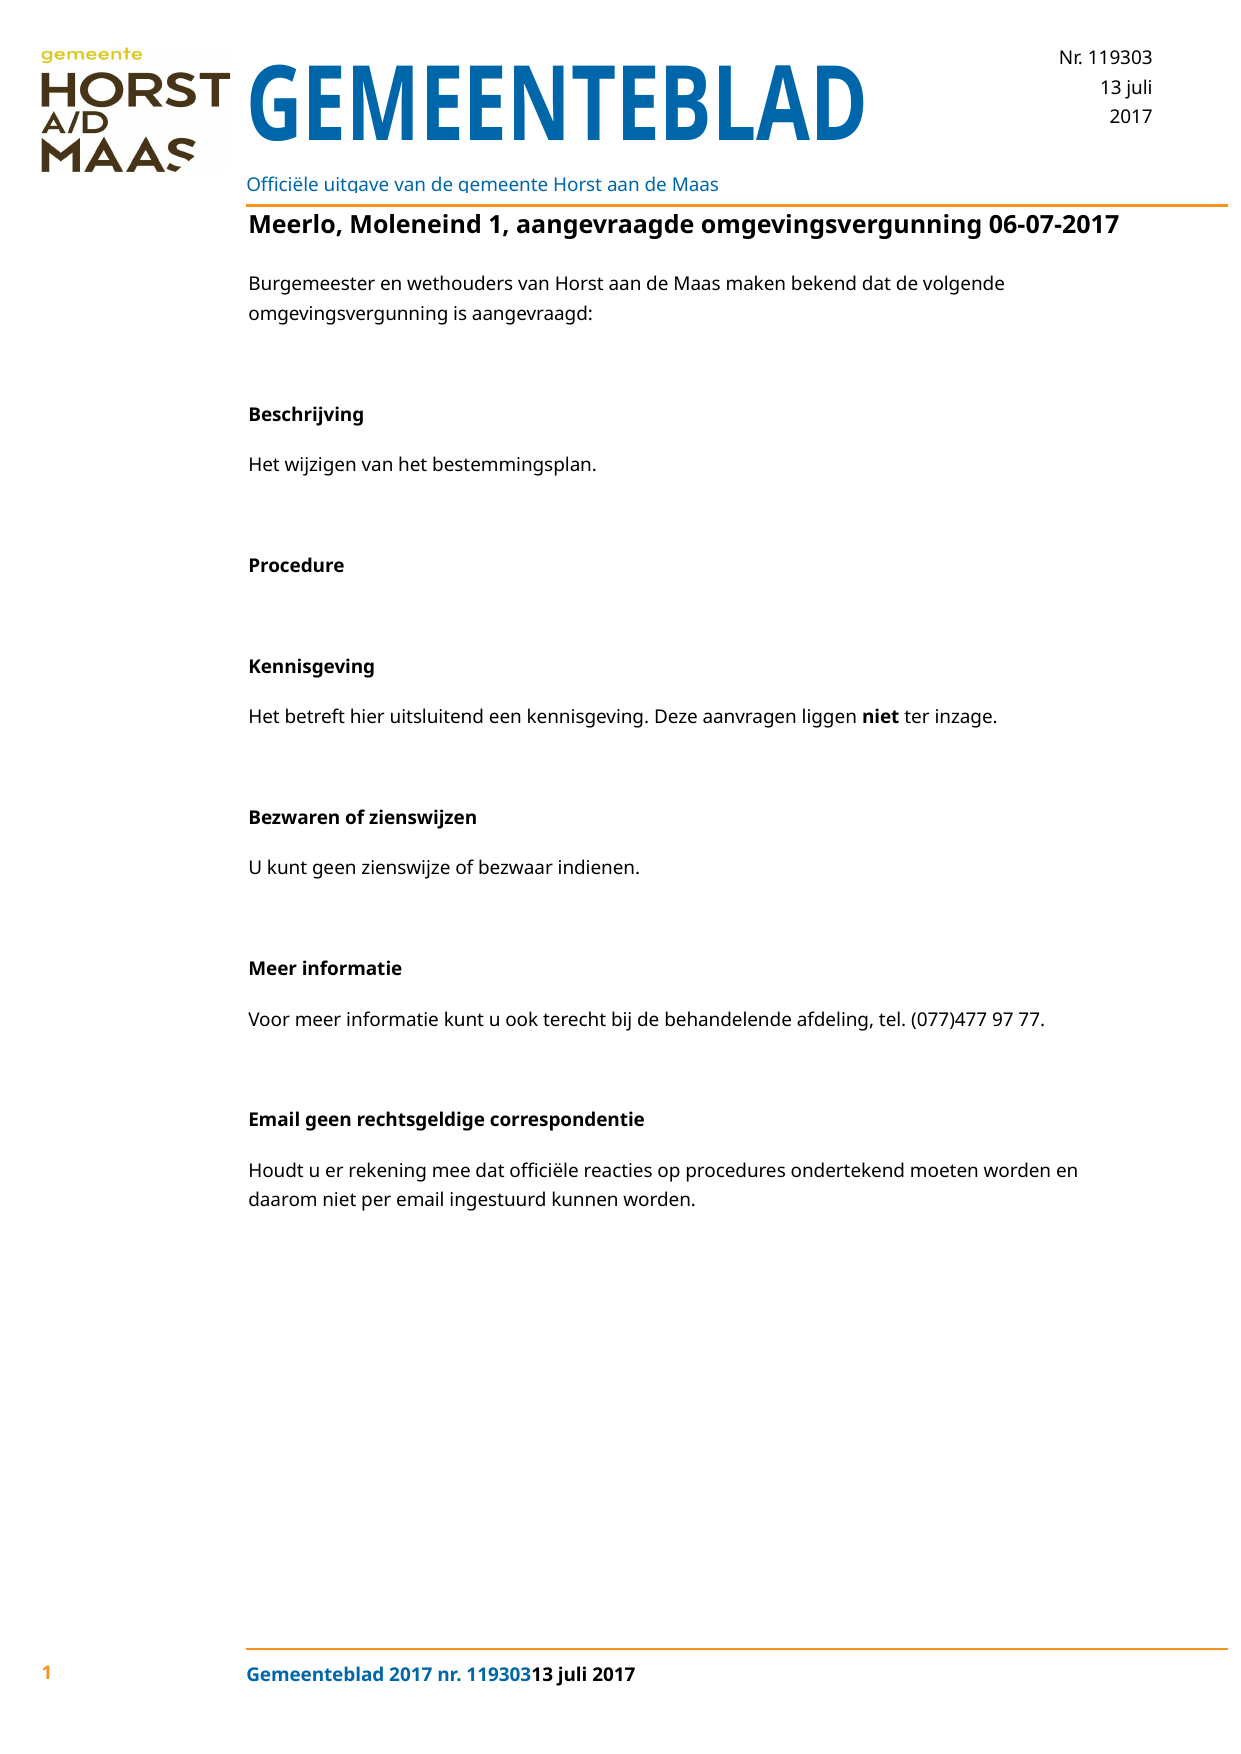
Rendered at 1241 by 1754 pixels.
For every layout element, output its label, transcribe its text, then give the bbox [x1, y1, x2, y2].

text Houdt u er rekening mee dat officiële reacties op procedures ondertekend moeten worden en daarom niet per email ingestuurd kunnen worden. [248, 1157, 1152, 1212]
text Meer informatie [248, 955, 1152, 981]
text Beschrijving [248, 401, 1152, 426]
picture [41, 47, 231, 172]
text Het betreft hier uitsluitend een kennisgeving. Deze aanvragen liggen niet ter inzage. [248, 703, 1152, 729]
text Procedure [248, 552, 1152, 578]
text Kennisgeving [248, 653, 1152, 678]
text Burgemeester en wethouders van Horst aan de Maas maken bekend dat de volgende omgevingsvergunning is aangevraagd: [248, 270, 1152, 326]
text Het wijzigen van het bestemmingsplan. [248, 451, 1152, 477]
text U kunt geen zienswijze of bezwaar indienen. [248, 854, 1152, 880]
text Meerlo, Moleneind 1, aangevraagde omgevingsvergunning 06-07-2017 [248, 207, 1152, 241]
text Email geen rechtsgeldige correspondentie [248, 1107, 1152, 1132]
text Bezwaren of zienswijzen [248, 804, 1152, 830]
text Voor meer informatie kunt u ook terecht bij de behandelende afdeling, tel. (077)477 97 77. [248, 1006, 1152, 1031]
